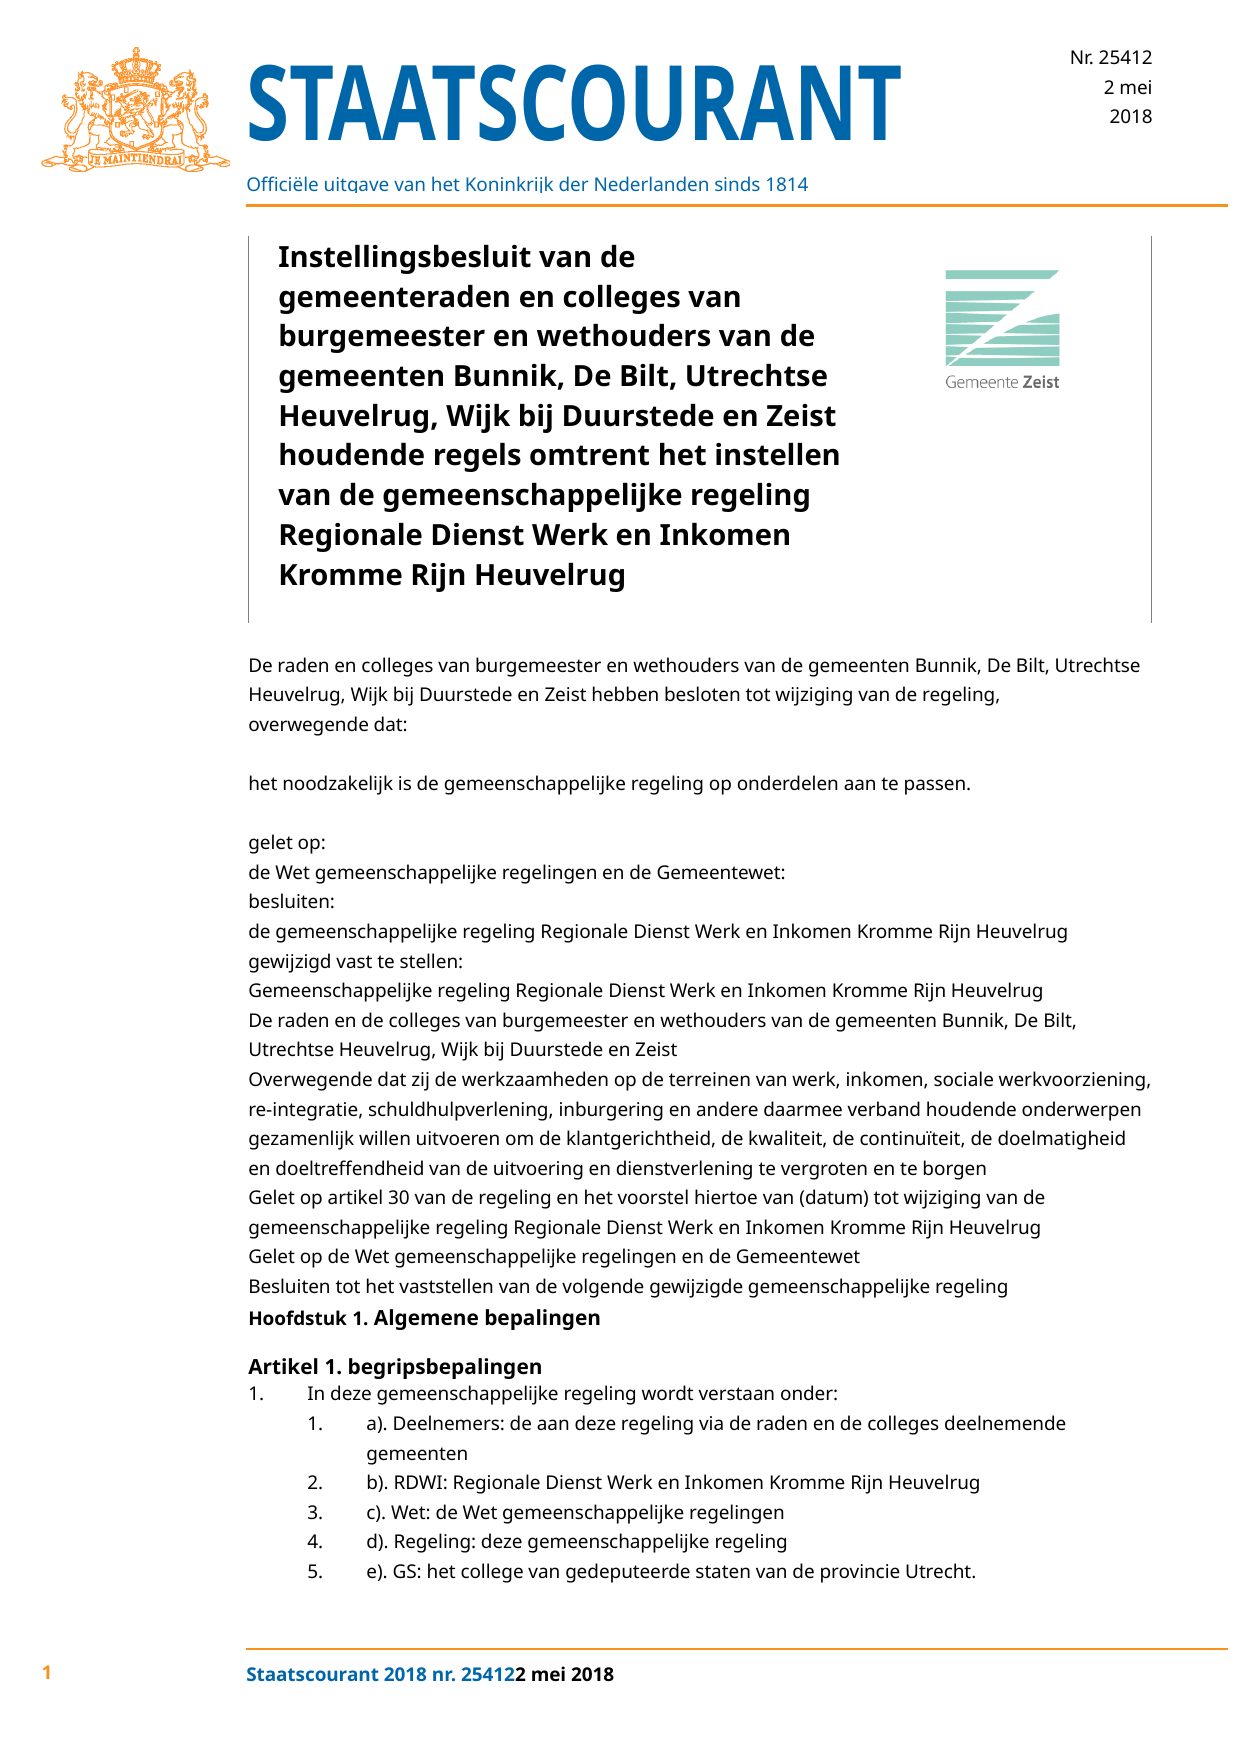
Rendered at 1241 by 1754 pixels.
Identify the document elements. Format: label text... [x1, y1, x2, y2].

text Gelet op de Wet gemeenschappelijke regelingen en de Gemeentewet [248, 1244, 1152, 1269]
text overwegende dat: [248, 711, 1152, 737]
text de gemeenschappelijke regeling Regionale Dienst Werk en Inkomen Kromme Rijn Heuvelrug gewijzigd vast te stellen: [248, 918, 1152, 974]
list d). Regeling: deze gemeenschappelijke regeling [307, 1528, 1152, 1554]
picture [910, 236, 1091, 414]
table_header Instellingsbesluit van de gemeenteraden en colleges van burgemeester en wethouders van de gemeenten Bunnik, De Bilt, Utrechtse Heuvelrug, Wijk bij Duurstede en Zeist houdende regels omtrent het instellen van de gemeenschappelijke regeling Regionale Dienst Werk en Inkomen Kromme Rijn Heuvelrug [249, 236, 850, 623]
list b). RDWI: Regionale Dienst Werk en Inkomen Kromme Rijn Heuvelrug [307, 1469, 1152, 1495]
table_header [850, 236, 910, 413]
text Overwegende dat zij de werkzaamheden op de terreinen van werk, inkomen, sociale werkvoorziening, re-integratie, schuldhulpverlening, inburgering en andere daarmee verband houdende onderwerpen gezamenlijk willen uitvoeren om de klantgerichtheid, de kwaliteit, de continuïteit, de doelmatigheid en doeltreffendheid van de uitvoering en dienstverlening te vergroten en te borgen [248, 1066, 1152, 1181]
text Gelet op artikel 30 van de regeling en het voorstel hiertoe van (datum) tot wijziging van de gemeenschappelijke regeling Regionale Dienst Werk en Inkomen Kromme Rijn Heuvelrug [248, 1184, 1152, 1240]
text Besluiten tot het vaststellen van de volgende gewijzigde gemeenschappelijke regeling [248, 1273, 1152, 1299]
list e). GS: het college van gedeputeerde staten van de provincie Utrecht. [307, 1558, 1152, 1584]
list a). Deelnemers: de aan deze regeling via de raden en de colleges deelnemende gemeenten [307, 1410, 1152, 1466]
picture [41, 47, 231, 172]
list In deze gemeenschappelijke regeling wordt verstaan onder: [248, 1381, 1152, 1406]
text Hoofdstuk 1. Algemene bepalingen [248, 1303, 1152, 1331]
list c). Wet: de Wet gemeenschappelijke regelingen [307, 1499, 1152, 1525]
table_header [1091, 236, 1151, 413]
text het noodzakelijk is de gemeenschappelijke regeling op onderdelen aan te passen. [248, 770, 1152, 796]
text Gemeenschappelijke regeling Regionale Dienst Werk en Inkomen Kromme Rijn Heuvelrug [248, 977, 1152, 1003]
table_header [850, 414, 1151, 623]
text de Wet gemeenschappelijke regelingen en de Gemeentewet: [248, 859, 1152, 885]
text De raden en de colleges van burgemeester en wethouders van de gemeenten Bunnik, De Bilt, Utrechtse Heuvelrug, Wijk bij Duurstede en Zeist [248, 1007, 1152, 1062]
text gelet op: [248, 829, 1152, 855]
text besluiten: [248, 889, 1152, 914]
text De raden en colleges van burgemeester en wethouders van de gemeenten Bunnik, De Bilt, Utrechtse Heuvelrug, Wijk bij Duurstede en Zeist hebben besloten tot wijziging van de regeling, [248, 652, 1152, 707]
text Artikel 1. begripsbepalingen [248, 1352, 1152, 1381]
